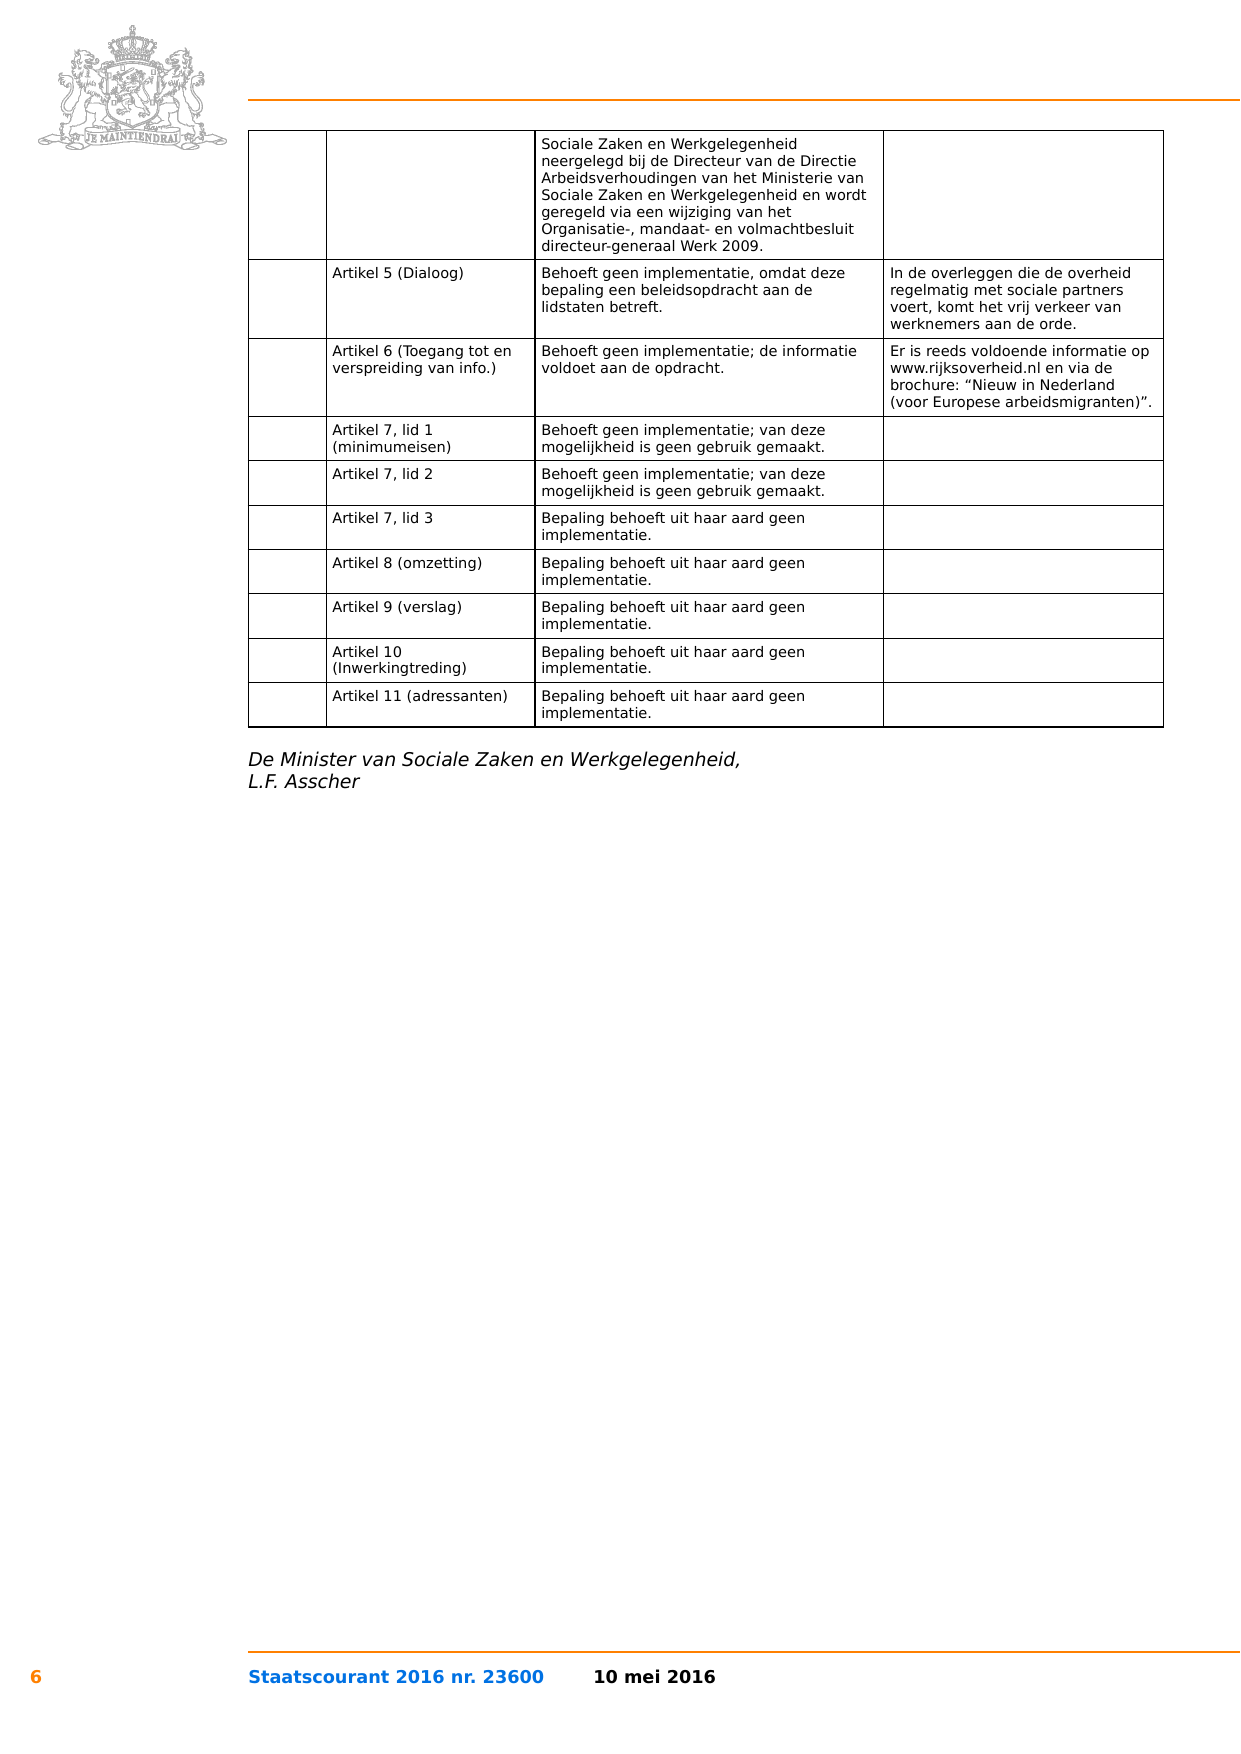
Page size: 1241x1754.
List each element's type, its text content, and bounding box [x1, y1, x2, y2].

table_cell [249, 594, 326, 638]
table_cell [249, 461, 326, 504]
table_cell Artikel 7, lid 1 (minimumeisen) [327, 417, 534, 460]
table_cell Bepaling behoeft uit haar aard geen implementatie. [536, 683, 883, 726]
table_cell [884, 461, 1163, 504]
table_cell Behoeft geen implementatie; de informatie voldoet aan de opdracht. [536, 339, 883, 416]
table_cell [884, 683, 1163, 726]
table_cell [884, 131, 1163, 259]
picture [38, 25, 227, 150]
table_cell [884, 550, 1163, 593]
table_cell Artikel 9 (verslag) [327, 594, 534, 638]
table_cell [249, 417, 326, 460]
table_cell Artikel 10 (Inwerkingtreding) [327, 639, 534, 682]
table_cell Sociale Zaken en Werkgelegenheid neergelegd bij de Directeur van de Directie Arbeidsverhoudingen van het Ministerie van Sociale Zaken en Werkgelegenheid en wordt geregeld via een wijziging van het Organisatie-, mandaat- en volmachtbesluit directeur-generaal Werk 2009. [536, 131, 883, 259]
table_cell Bepaling behoeft uit haar aard geen implementatie. [536, 506, 883, 549]
table_cell Bepaling behoeft uit haar aard geen implementatie. [536, 639, 883, 682]
table_cell Bepaling behoeft uit haar aard geen implementatie. [536, 594, 883, 638]
table_cell Artikel 7, lid 2 [327, 461, 534, 504]
table_cell In de overleggen die de overheid regelmatig met sociale partners voert, komt het vrij verkeer van werknemers aan de orde. [884, 260, 1163, 337]
table_cell Artikel 6 (Toegang tot en verspreiding van info.) [327, 339, 534, 416]
table_cell Bepaling behoeft uit haar aard geen implementatie. [536, 550, 883, 593]
table_cell [249, 550, 326, 593]
table_cell [884, 506, 1163, 549]
table_cell [249, 131, 326, 259]
table_cell [327, 131, 534, 259]
table_cell [249, 506, 326, 549]
table_cell [884, 594, 1163, 638]
table_cell [884, 417, 1163, 460]
table_cell Artikel 11 (adressanten) [327, 683, 534, 726]
table_cell [249, 260, 326, 337]
table_cell Artikel 7, lid 3 [327, 506, 534, 549]
table_cell Behoeft geen implementatie, omdat deze bepaling een beleidsopdracht aan de lidstaten betreft. [536, 260, 883, 337]
table_cell [884, 639, 1163, 682]
table_cell Er is reeds voldoende informatie op www.rijksoverheid.nl en via de brochure: “Nieuw in Nederland (voor Europese arbeidsmigranten)”. [884, 339, 1163, 416]
text De Minister van Sociale Zaken en Werkgelegenheid, L.F. Asscher [248, 749, 1163, 793]
table_cell Behoeft geen implementatie; van deze mogelijkheid is geen gebruik gemaakt. [536, 417, 883, 460]
table_cell Artikel 8 (omzetting) [327, 550, 534, 593]
table_cell Behoeft geen implementatie; van deze mogelijkheid is geen gebruik gemaakt. [536, 461, 883, 504]
table_cell [249, 683, 326, 726]
table_cell [249, 639, 326, 682]
table_cell Artikel 5 (Dialoog) [327, 260, 534, 337]
table_cell [249, 339, 326, 416]
